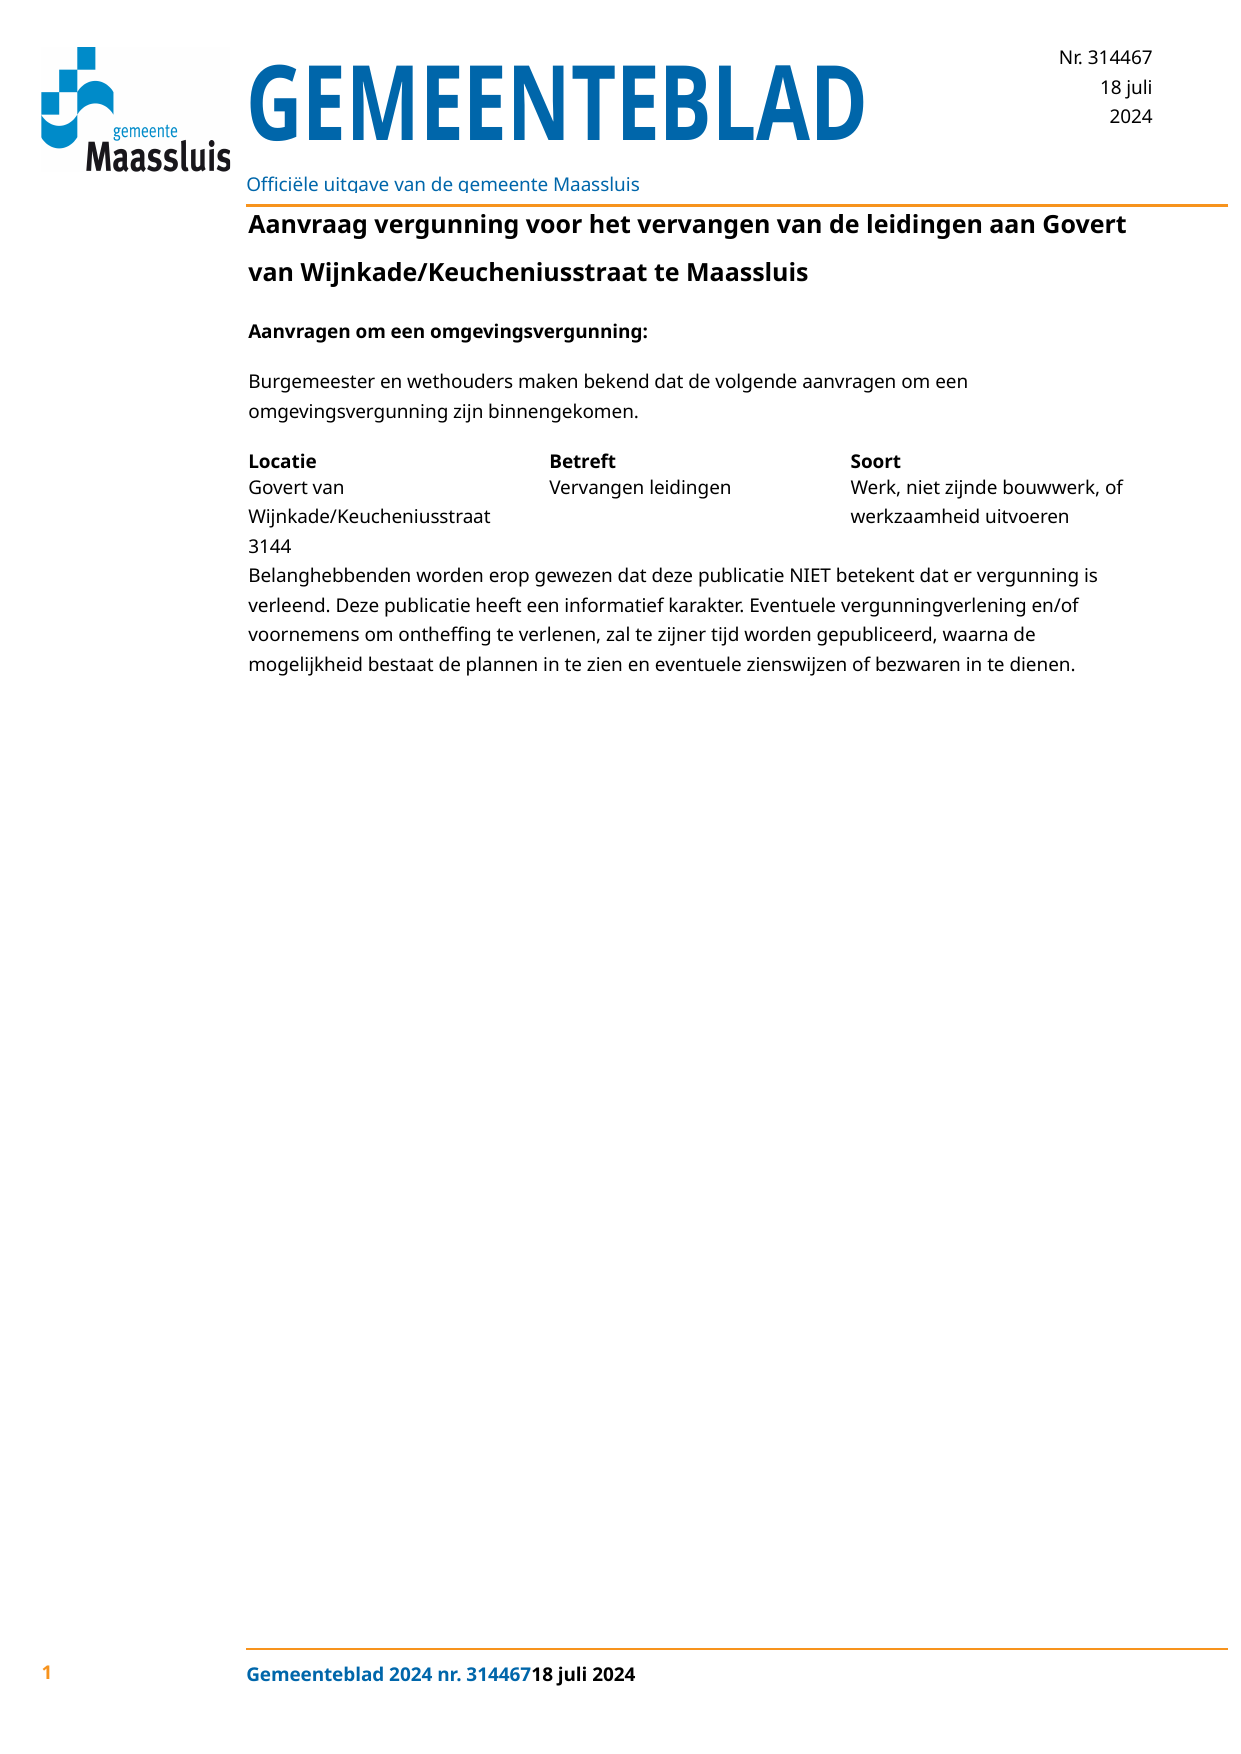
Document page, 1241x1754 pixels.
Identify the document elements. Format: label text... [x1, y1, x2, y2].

text Aanvraag vergunning voor het vervangen van de leidingen aan Govert van Wijnkade/Keucheniusstraat te Maassluis [248, 207, 1152, 288]
picture [41, 47, 231, 172]
table_header Soort [850, 449, 1152, 474]
table_cell Govert van Wijnkade/Keucheniusstraat 3144 [248, 474, 549, 559]
table_header Betreft [549, 449, 850, 474]
picture [41, 47, 77, 92]
table_header Locatie [248, 449, 549, 474]
text Belanghebbenden worden erop gewezen dat deze publicatie NIET betekent dat er vergunning is verleend. Deze publicatie heeft een informatief karakter. Eventuele vergunningverlening en/of voornemens om ontheffing te verlenen, zal te zijner tijd worden gepubliceerd, waarna de mogelijkheid bestaat de plannen in te zien en eventuele zienswijzen of bezwaren in te dienen. [248, 562, 1152, 677]
table_cell Vervangen leidingen [549, 474, 850, 559]
text Aanvragen om een omgevingsvergunning: [248, 318, 1152, 344]
text Burgemeester en wethouders maken bekend dat de volgende aanvragen om een omgevingsvergunning zijn binnengekomen. [248, 368, 1152, 424]
table_cell Werk, niet zijnde bouwwerk, of werkzaamheid uitvoeren [850, 474, 1152, 559]
